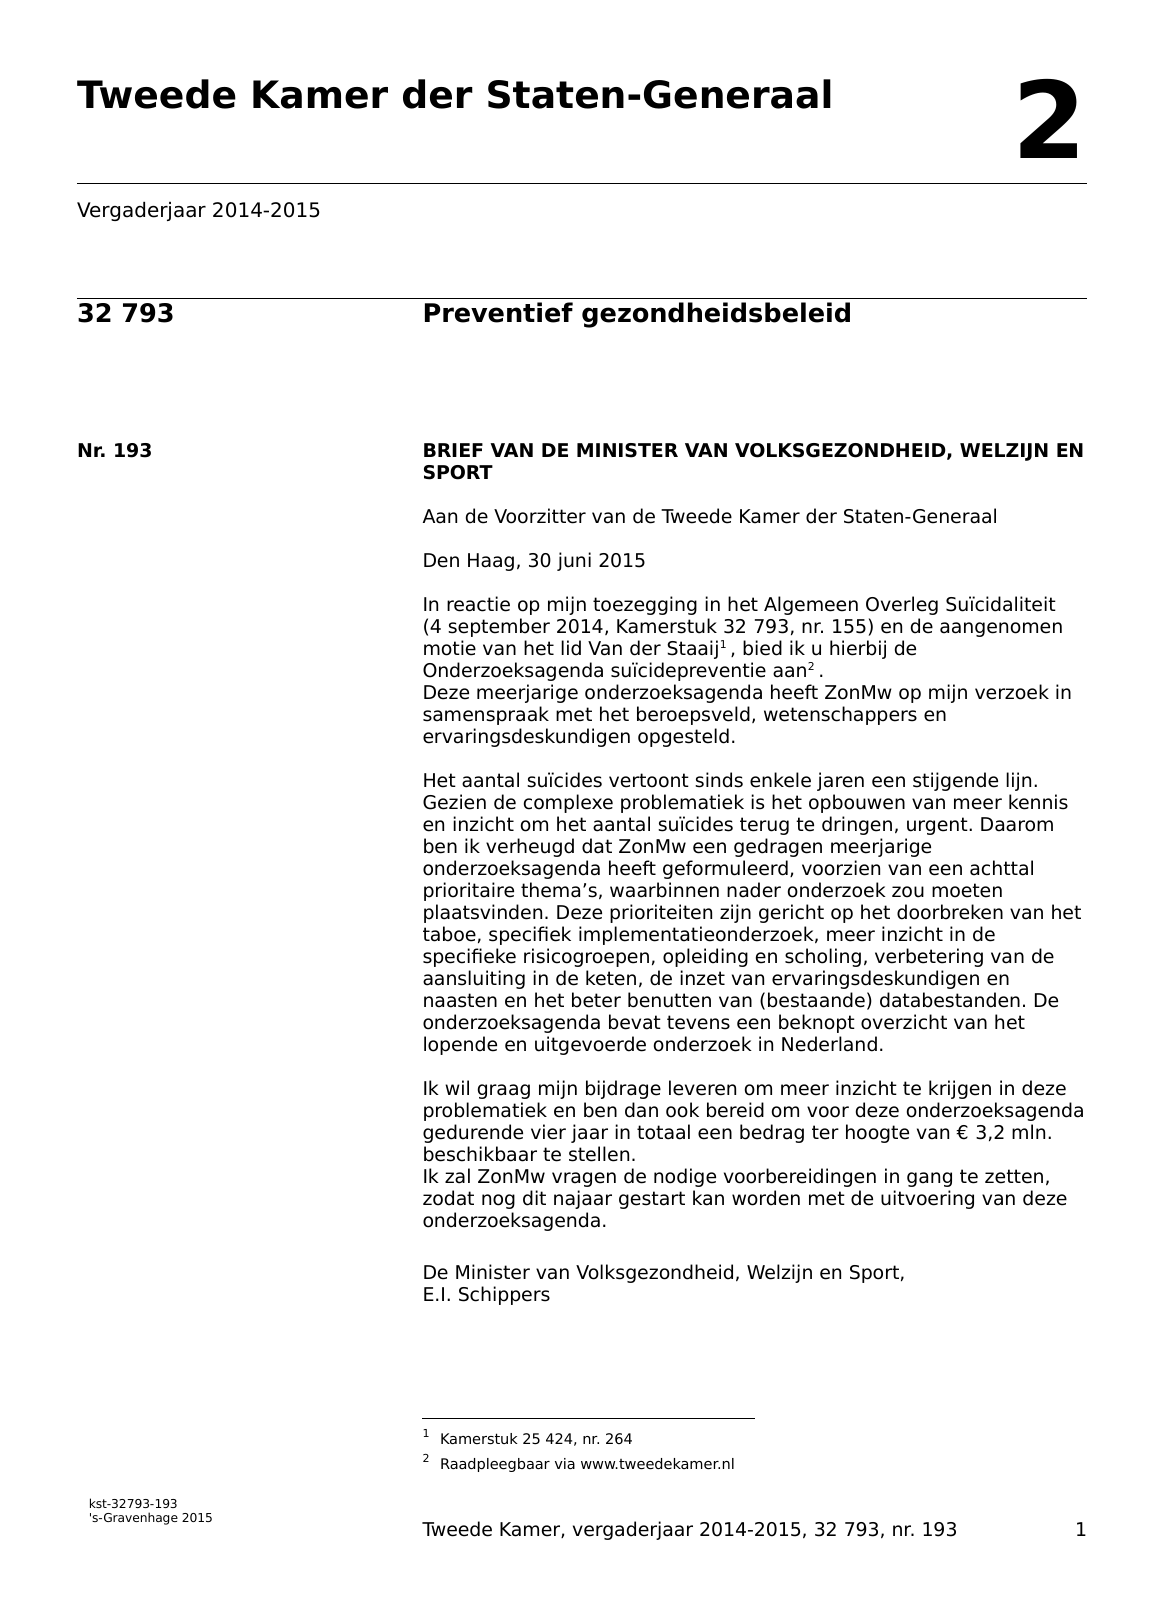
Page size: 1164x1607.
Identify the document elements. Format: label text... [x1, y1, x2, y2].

text Het aantal suïcides vertoont sinds enkele jaren een stijgende lijn. Gezien de complexe problematiek is het opbouwen van meer kennis en inzicht om het aantal suïcides terug te dringen, urgent. Daarom ben ik verheugd dat ZonMw een gedragen meerjarige onderzoeksagenda heeft geformuleerd, voorzien van een achttal prioritaire thema’s, waarbinnen nader onderzoek zou moeten plaatsvinden. Deze prioriteiten zijn gericht op het doorbreken van het taboe, specifiek implementatieonderzoek, meer inzicht in de specifieke risicogroepen, opleiding en scholing, verbetering van de aansluiting in de keten, de inzet van ervaringsdeskundigen en naasten en het beter benutten van (bestaande) databestanden. De onderzoeksagenda bevat tevens een beknopt overzicht van het lopende en uitgevoerde onderzoek in Nederland. [422, 770, 1087, 1056]
text kst-32793-193 [88, 1497, 323, 1511]
text Deze meerjarige onderzoeksagenda heeft ZonMw op mijn verzoek in samenspraak met het beroepsveld, wetenschappers en ervaringsdeskundigen opgesteld. [422, 682, 1087, 748]
text Ik zal ZonMw vragen de nodige voorbereidingen in gang te zetten, zodat nog dit najaar gestart kan worden met de uitvoering van deze onderzoeksagenda. [422, 1166, 1087, 1232]
table_cell Vergaderjaar 2014-2015 [77, 184, 1087, 298]
table_header 2 [886, 59, 1087, 183]
table_header Tweede Kamer der Staten-Generaal [77, 59, 886, 183]
text De Minister van Volksgezondheid, Welzijn en Sport, E.I. Schippers [422, 1262, 1087, 1306]
subtitle Nr. 193 BRIEF VAN DE MINISTER VAN VOLKSGEZONDHEID, WELZIJN EN SPORT [77, 440, 1087, 484]
text Kamerstuk 25 424, nr. 264 [422, 1427, 1087, 1449]
subtitle 32 793 Preventief gezondheidsbeleid [77, 299, 1087, 329]
text Ik wil graag mijn bijdrage leveren om meer inzicht te krijgen in deze problematiek en ben dan ook bereid om voor deze onderzoeksagenda gedurende vier jaar in totaal een bedrag ter hoogte van € 3,2 mln. beschikbaar te stellen. [422, 1078, 1087, 1166]
text Aan de Voorzitter van de Tweede Kamer der Staten-Generaal [422, 506, 1087, 528]
text Raadpleegbaar via www.tweedekamer.nl [422, 1452, 1087, 1474]
text In reactie op mijn toezegging in het Algemeen Overleg Suïcidaliteit (4 september 2014, Kamerstuk 32 793, nr. 155) en de aangenomen motie van het lid Van der Staaij, bied ik u hierbij de Onderzoeksagenda suïcidepreventie aan. [422, 594, 1087, 682]
text 's-Gravenhage 2015 [88, 1511, 323, 1525]
text Den Haag, 30 juni 2015 [422, 550, 1087, 572]
